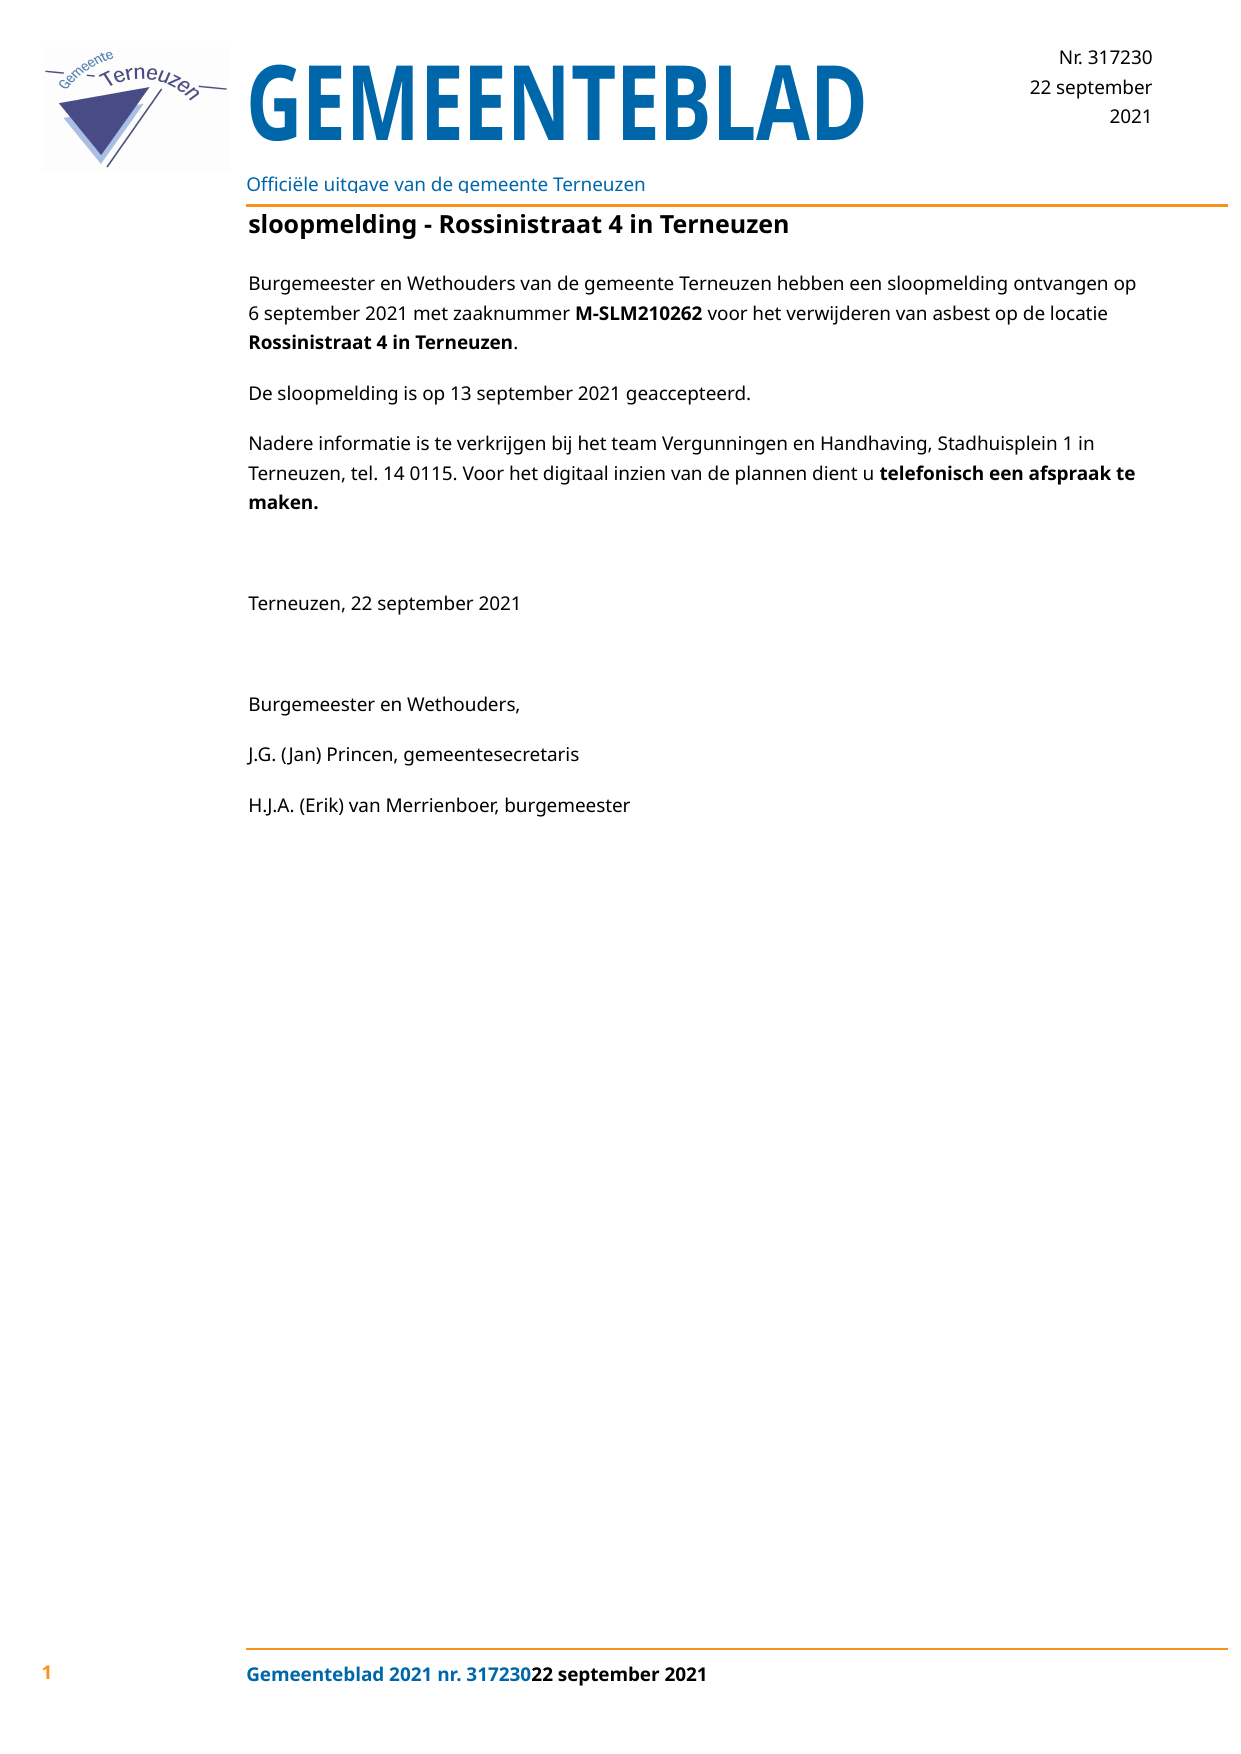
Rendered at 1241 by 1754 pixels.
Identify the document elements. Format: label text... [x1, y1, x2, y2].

text Nadere informatie is te verkrijgen bij het team Vergunningen en Handhaving, Stadhuisplein 1 in Terneuzen, tel. 14 0115. Voor het digitaal inzien van de plannen dient u telefonisch een afspraak te maken. [248, 430, 1152, 515]
text J.G. (Jan) Princen, gemeentesecretaris [248, 742, 1152, 767]
text Burgemeester en Wethouders van de gemeente Terneuzen hebben een sloopmelding ontvangen op 6 september 2021 met zaaknummer M-SLM210262 voor het verwijderen van asbest op de locatie Rossinistraat 4 in Terneuzen. [248, 270, 1152, 355]
text H.J.A. (Erik) van Merrienboer, burgemeester [248, 792, 1152, 818]
text sloopmelding - Rossinistraat 4 in Terneuzen [248, 207, 1152, 241]
text Terneuzen, 22 september 2021 [248, 590, 1152, 616]
picture [41, 47, 231, 172]
text De sloopmelding is op 13 september 2021 geaccepteerd. [248, 380, 1152, 406]
text Burgemeester en Wethouders, [248, 691, 1152, 717]
